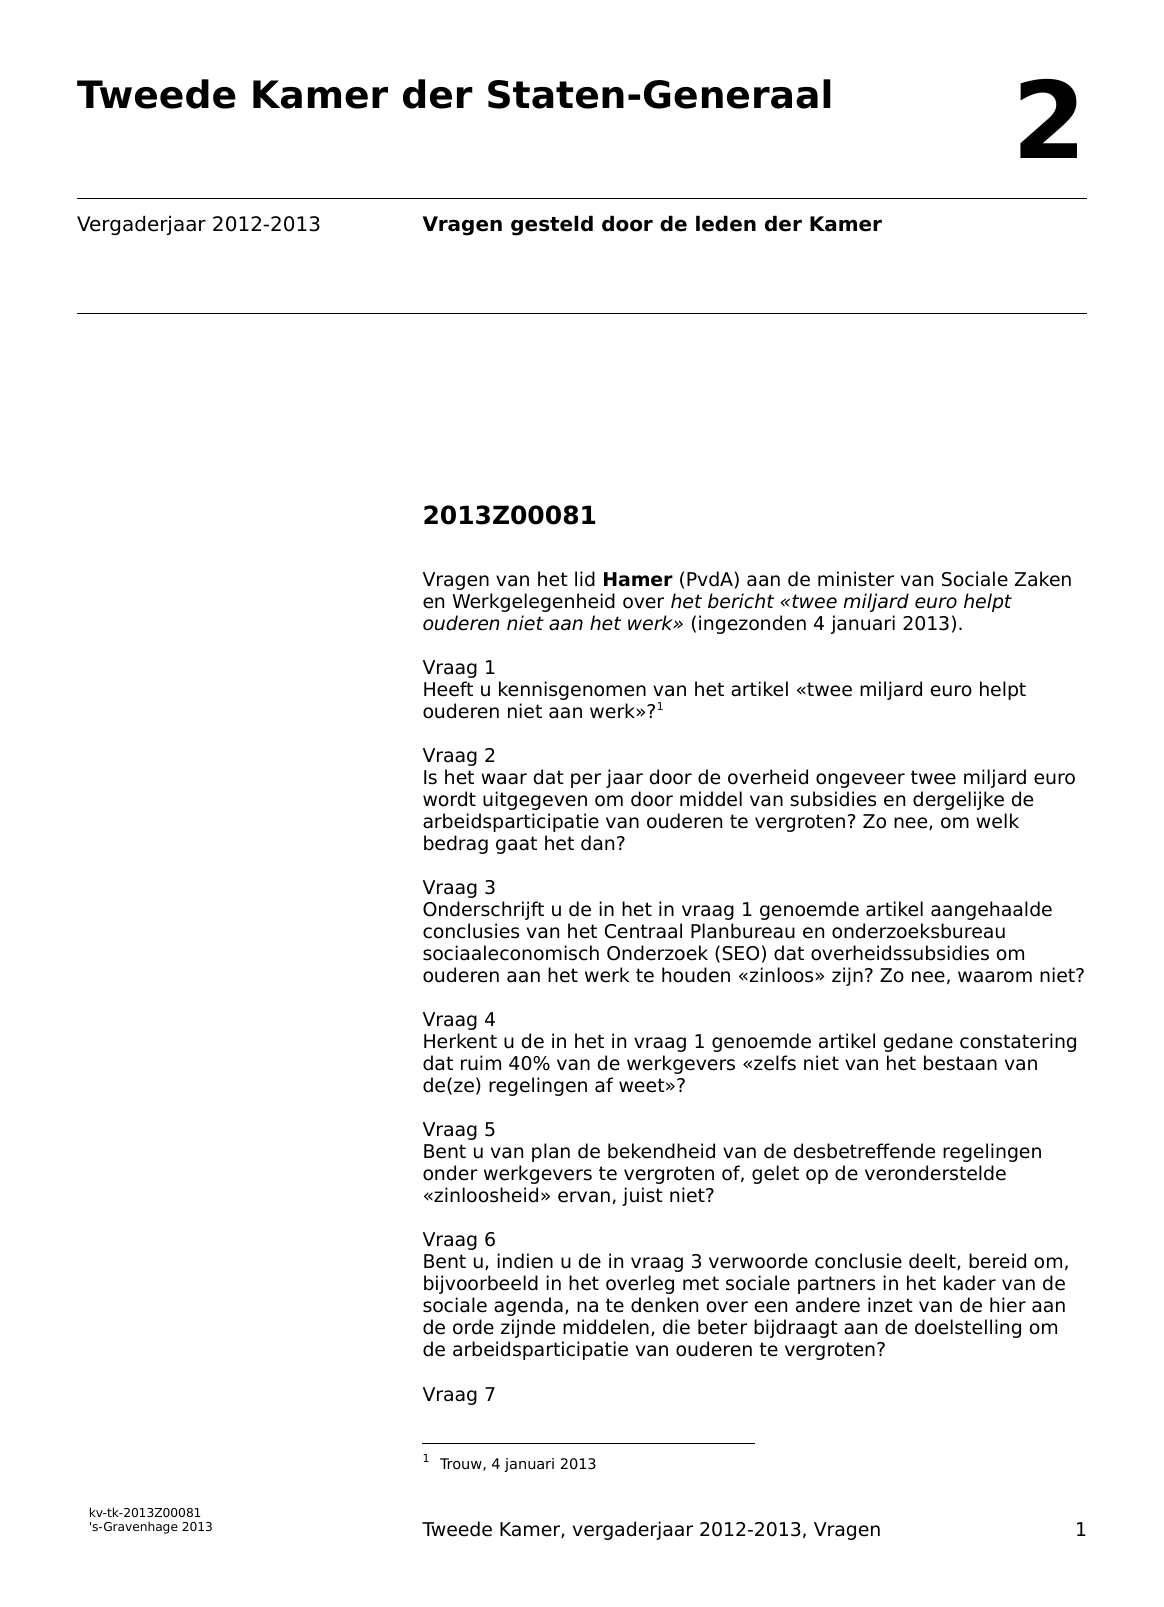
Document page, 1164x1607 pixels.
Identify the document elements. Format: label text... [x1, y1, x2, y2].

text Vraag 1 [422, 657, 1087, 679]
text Vragen van het lid Hamer (PvdA) aan de minister van Sociale Zaken en Werkgelegenheid over het bericht «twee miljard euro helpt ouderen niet aan het werk» (ingezonden 4 januari 2013). [422, 569, 1087, 635]
table_cell Vragen gesteld door de leden der Kamer [422, 199, 1087, 313]
text Vraag 3 [422, 877, 1087, 899]
text Bent u van plan de bekendheid van de desbetreffende regelingen onder werkgevers te vergroten of, gelet op de veronderstelde «zinloosheid» ervan, juist niet? [422, 1141, 1087, 1207]
text Heeft u kennisgenomen van het artikel «twee miljard euro helpt ouderen niet aan werk»? [422, 679, 1087, 723]
text Vraag 4 [422, 1009, 1087, 1031]
text Is het waar dat per jaar door de overheid ongeveer twee miljard euro wordt uitgegeven om door middel van subsidies en dergelijke de arbeidsparticipatie van ouderen te vergroten? Zo nee, om welk bedrag gaat het dan? [422, 767, 1087, 855]
text 2013Z00081 [422, 501, 1087, 531]
text Trouw, 4 januari 2013 [422, 1452, 1087, 1474]
text Onderschrijft u de in het in vraag 1 genoemde artikel aangehaalde conclusies van het Centraal Planbureau en onderzoeksbureau sociaaleconomisch Onderzoek (SEO) dat overheidssubsidies om ouderen aan het werk te houden «zinloos» zijn? Zo nee, waarom niet? [422, 899, 1087, 987]
text Vraag 5 [422, 1119, 1087, 1141]
text Herkent u de in het in vraag 1 genoemde artikel gedane constatering dat ruim 40% van de werkgevers «zelfs niet van het bestaan van de(ze) regelingen af weet»? [422, 1031, 1087, 1097]
text Vraag 6 [422, 1229, 1087, 1251]
table_cell Vergaderjaar 2012-2013 [77, 199, 422, 313]
text Bent u, indien u de in vraag 3 verwoorde conclusie deelt, bereid om, bijvoorbeeld in het overleg met sociale partners in het kader van de sociale agenda, na te denken over een andere inzet van de hier aan de orde zijnde middelen, die beter bijdraagt aan de doelstelling om de arbeidsparticipatie van ouderen te vergroten? [422, 1251, 1087, 1361]
text 's-Gravenhage 2013 [88, 1520, 323, 1534]
table_header 2 [886, 59, 1087, 198]
table_header Tweede Kamer der Staten-Generaal [77, 59, 886, 198]
text Vraag 2 [422, 745, 1087, 767]
text kv-tk-2013Z00081 [88, 1506, 323, 1520]
text Vraag 7 [422, 1383, 1087, 1405]
